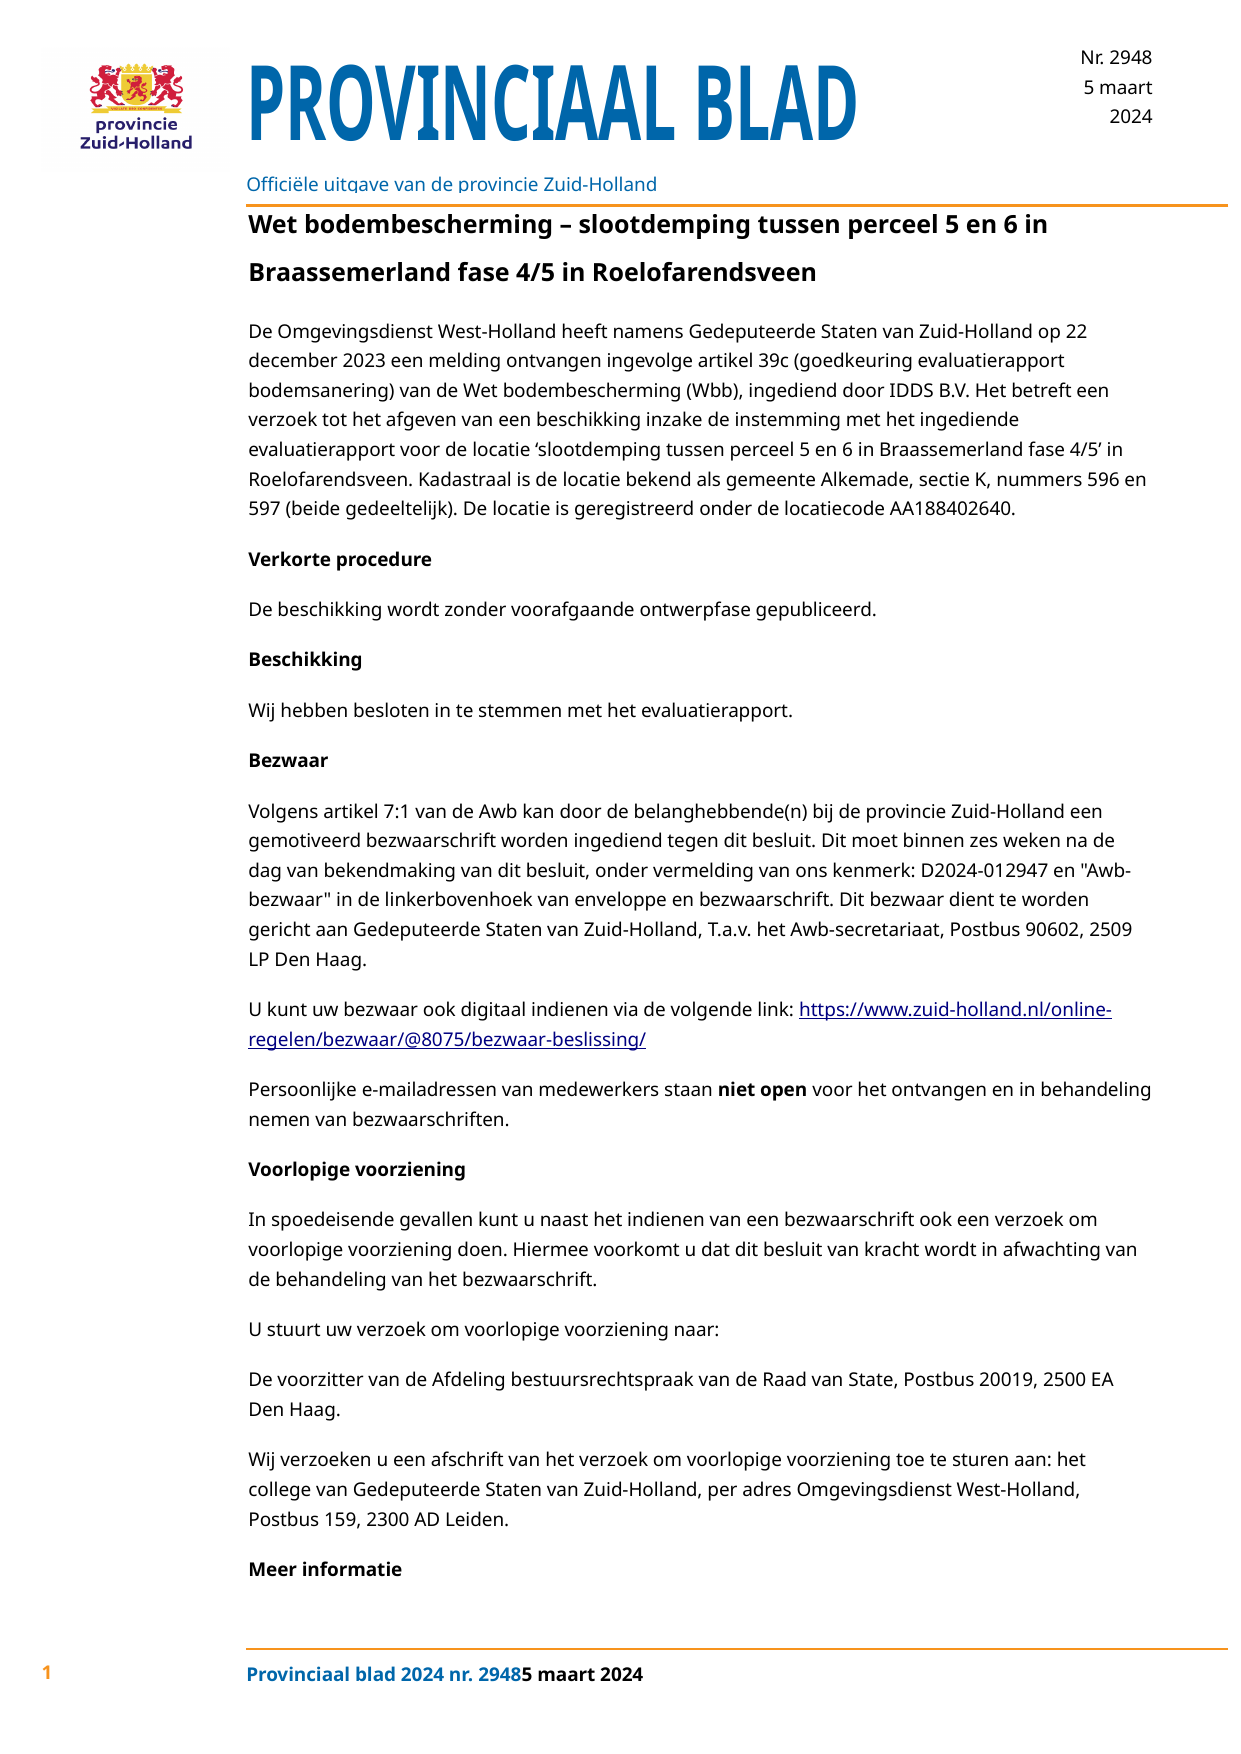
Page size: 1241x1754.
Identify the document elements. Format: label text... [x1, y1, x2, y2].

text Bezwaar [248, 747, 1152, 773]
text Voorlopige voorziening [248, 1156, 1152, 1182]
text De voorzitter van de Afdeling bestuursrechtspraak van de Raad van State, Postbus 20019, 2500 EA Den Haag. [248, 1367, 1152, 1422]
text Persoonlijke e-mailadressen van medewerkers staan niet open voor het ontvangen en in behandeling nemen van bezwaarschriften. [248, 1076, 1152, 1132]
picture [41, 47, 231, 172]
text De beschikking wordt zonder voorafgaande ontwerpfase gepubliceerd. [248, 596, 1152, 622]
text In spoedeisende gevallen kunt u naast het indienen van een bezwaarschrift ook een verzoek om voorlopige voorziening doen. Hiermee voorkomt u dat dit besluit van kracht wordt in afwachting van de behandeling van het bezwaarschrift. [248, 1207, 1152, 1292]
text Meer informatie [248, 1556, 1152, 1582]
text Wet bodembescherming – slootdemping tussen perceel 5 en 6 in Braassemerland fase 4/5 in Roelofarendsveen [248, 207, 1152, 288]
text Wij verzoeken u een afschrift van het verzoek om voorlopige voorziening toe te sturen aan: het college van Gedeputeerde Staten van Zuid-Holland, per adres Omgevingsdienst West-Holland, Postbus 159, 2300 AD Leiden. [248, 1447, 1152, 1532]
text U kunt uw bezwaar ook digitaal indienen via de volgende link: https://www.zuid-holland.nl/online-regelen/bezwaar/@8075/bezwaar-beslissing/ [248, 996, 1152, 1052]
text Verkorte procedure [248, 546, 1152, 572]
text U stuurt uw verzoek om voorlopige voorziening naar: [248, 1316, 1152, 1342]
text Wij hebben besloten in te stemmen met het evaluatierapport. [248, 697, 1152, 723]
text De Omgevingsdienst West-Holland heeft namens Gedeputeerde Staten van Zuid-Holland op 22 december 2023 een melding ontvangen ingevolge artikel 39c (goedkeuring evaluatierapport bodemsanering) van de Wet bodembescherming (Wbb), ingediend door IDDS B.V. Het betreft een verzoek tot het afgeven van een beschikking inzake de instemming met het ingediende evaluatierapport voor de locatie ‘slootdemping tussen perceel 5 en 6 in Braassemerland fase 4/5’ in Roelofarendsveen. Kadastraal is de locatie bekend als gemeente Alkemade, sectie K, nummers 596 en 597 (beide gedeeltelijk). De locatie is geregistreerd onder de locatiecode AA188402640. [248, 318, 1152, 521]
text Beschikking [248, 647, 1152, 672]
text Volgens artikel 7:1 van de Awb kan door de belanghebbende(n) bij de provincie Zuid-Holland een gemotiveerd bezwaarschrift worden ingediend tegen dit besluit. Dit moet binnen zes weken na de dag van bekendmaking van dit besluit, onder vermelding van ons kenmerk: D2024-012947 en "Awb-bezwaar" in de linkerbovenhoek van enveloppe en bezwaarschrift. Dit bezwaar dient te worden gericht aan Gedeputeerde Staten van Zuid-Holland, T.a.v. het Awb-secretariaat, Postbus 90602, 2509 LP Den Haag. [248, 798, 1152, 972]
